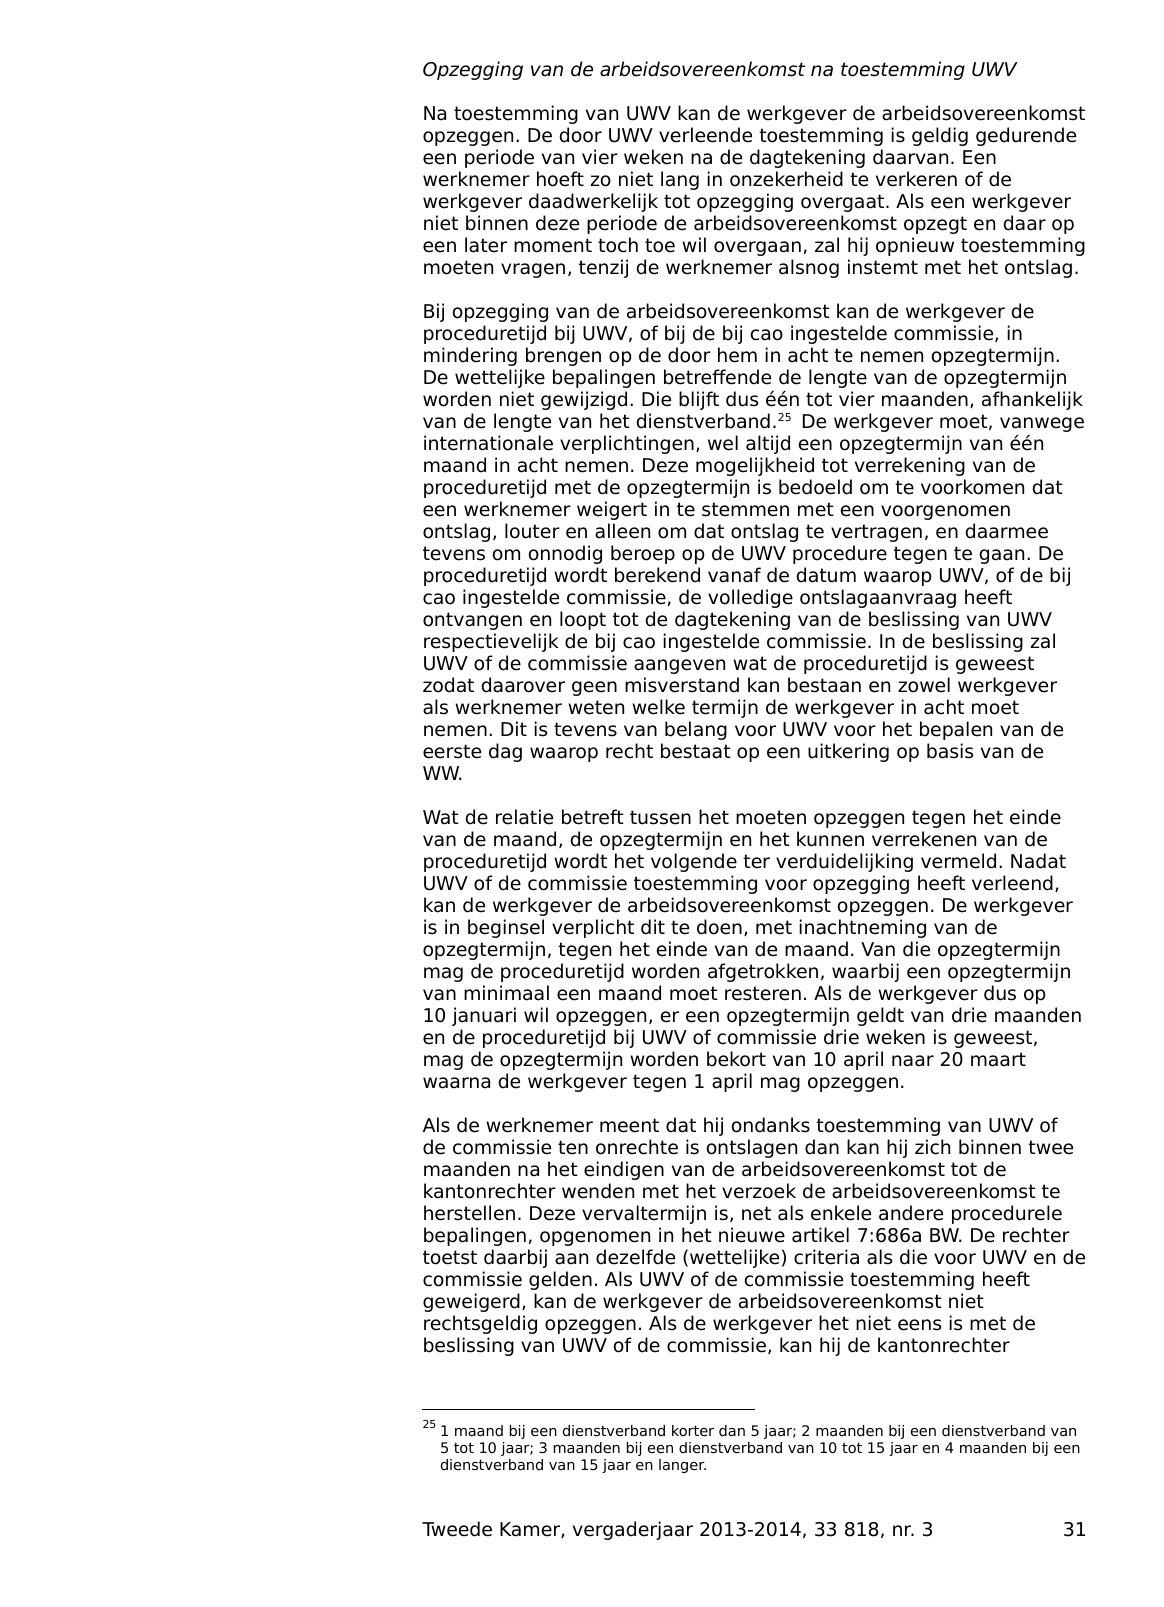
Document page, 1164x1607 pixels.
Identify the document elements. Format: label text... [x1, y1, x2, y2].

text 1 maand bij een dienstverband korter dan 5 jaar; 2 maanden bij een dienstverband van 5 tot 10 jaar; 3 maanden bij een dienstverband van 10 tot 15 jaar en 4 maanden bij een dienstverband van 15 jaar en langer. [422, 1418, 1087, 1474]
text Wat de relatie betreft tussen het moeten opzeggen tegen het einde van de maand, de opzegtermijn en het kunnen verrekenen van de proceduretijd wordt het volgende ter verduidelijking vermeld. Nadat UWV of de commissie toestemming voor opzegging heeft verleend, kan de werkgever de arbeidsovereenkomst opzeggen. De werkgever is in beginsel verplicht dit te doen, met inachtneming van de opzegtermijn, tegen het einde van de maand. Van die opzegtermijn mag de proceduretijd worden afgetrokken, waarbij een opzegtermijn van minimaal een maand moet resteren. Als de werkgever dus op 10 januari wil opzeggen, er een opzegtermijn geldt van drie maanden en de proceduretijd bij UWV of commissie drie weken is geweest, mag de opzegtermijn worden bekort van 10 april naar 20 maart waarna de werkgever tegen 1 april mag opzeggen. [422, 807, 1087, 1093]
subtitle Opzegging van de arbeidsovereenkomst na toestemming UWV [422, 59, 1087, 81]
text Na toestemming van UWV kan de werkgever de arbeidsovereenkomst opzeggen. De door UWV verleende toestemming is geldig gedurende een periode van vier weken na de dagtekening daarvan. Een werknemer hoeft zo niet lang in onzekerheid te verkeren of de werkgever daadwerkelijk tot opzegging overgaat. Als een werkgever niet binnen deze periode de arbeidsovereenkomst opzegt en daar op een later moment toch toe wil overgaan, zal hij opnieuw toestemming moeten vragen, tenzij de werknemer alsnog instemt met het ontslag. [422, 103, 1087, 279]
text Als de werknemer meent dat hij ondanks toestemming van UWV of de commissie ten onrechte is ontslagen dan kan hij zich binnen twee maanden na het eindigen van de arbeidsovereenkomst tot de kantonrechter wenden met het verzoek de arbeidsovereenkomst te herstellen. Deze vervaltermijn is, net als enkele andere procedurele bepalingen, opgenomen in het nieuwe artikel 7:686a BW. De rechter toetst daarbij aan dezelfde (wettelijke) criteria als die voor UWV en de commissie gelden. Als UWV of de commissie toestemming heeft geweigerd, kan de werkgever de arbeidsovereenkomst niet rechtsgeldig opzeggen. Als de werkgever het niet eens is met de beslissing van UWV of de commissie, kan hij de kantonrechter [422, 1115, 1087, 1357]
text Bij opzegging van de arbeidsovereenkomst kan de werkgever de proceduretijd bij UWV, of bij de bij cao ingestelde commissie, in mindering brengen op de door hem in acht te nemen opzegtermijn. De wettelijke bepalingen betreffende de lengte van de opzegtermijn worden niet gewijzigd. Die blijft dus één tot vier maanden, afhankelijk van de lengte van het dienstverband. De werkgever moet, vanwege internationale verplichtingen, wel altijd een opzegtermijn van één maand in acht nemen. Deze mogelijkheid tot verrekening van de proceduretijd met de opzegtermijn is bedoeld om te voorkomen dat een werknemer weigert in te stemmen met een voorgenomen ontslag, louter en alleen om dat ontslag te vertragen, en daarmee tevens om onnodig beroep op de UWV procedure tegen te gaan. De proceduretijd wordt berekend vanaf de datum waarop UWV, of de bij cao ingestelde commissie, de volledige ontslagaanvraag heeft ontvangen en loopt tot de dagtekening van de beslissing van UWV respectievelijk de bij cao ingestelde commissie. In de beslissing zal UWV of de commissie aangeven wat de proceduretijd is geweest zodat daarover geen misverstand kan bestaan en zowel werkgever als werknemer weten welke termijn de werkgever in acht moet nemen. Dit is tevens van belang voor UWV voor het bepalen van de eerste dag waarop recht bestaat op een uitkering op basis van de WW. [422, 301, 1087, 785]
